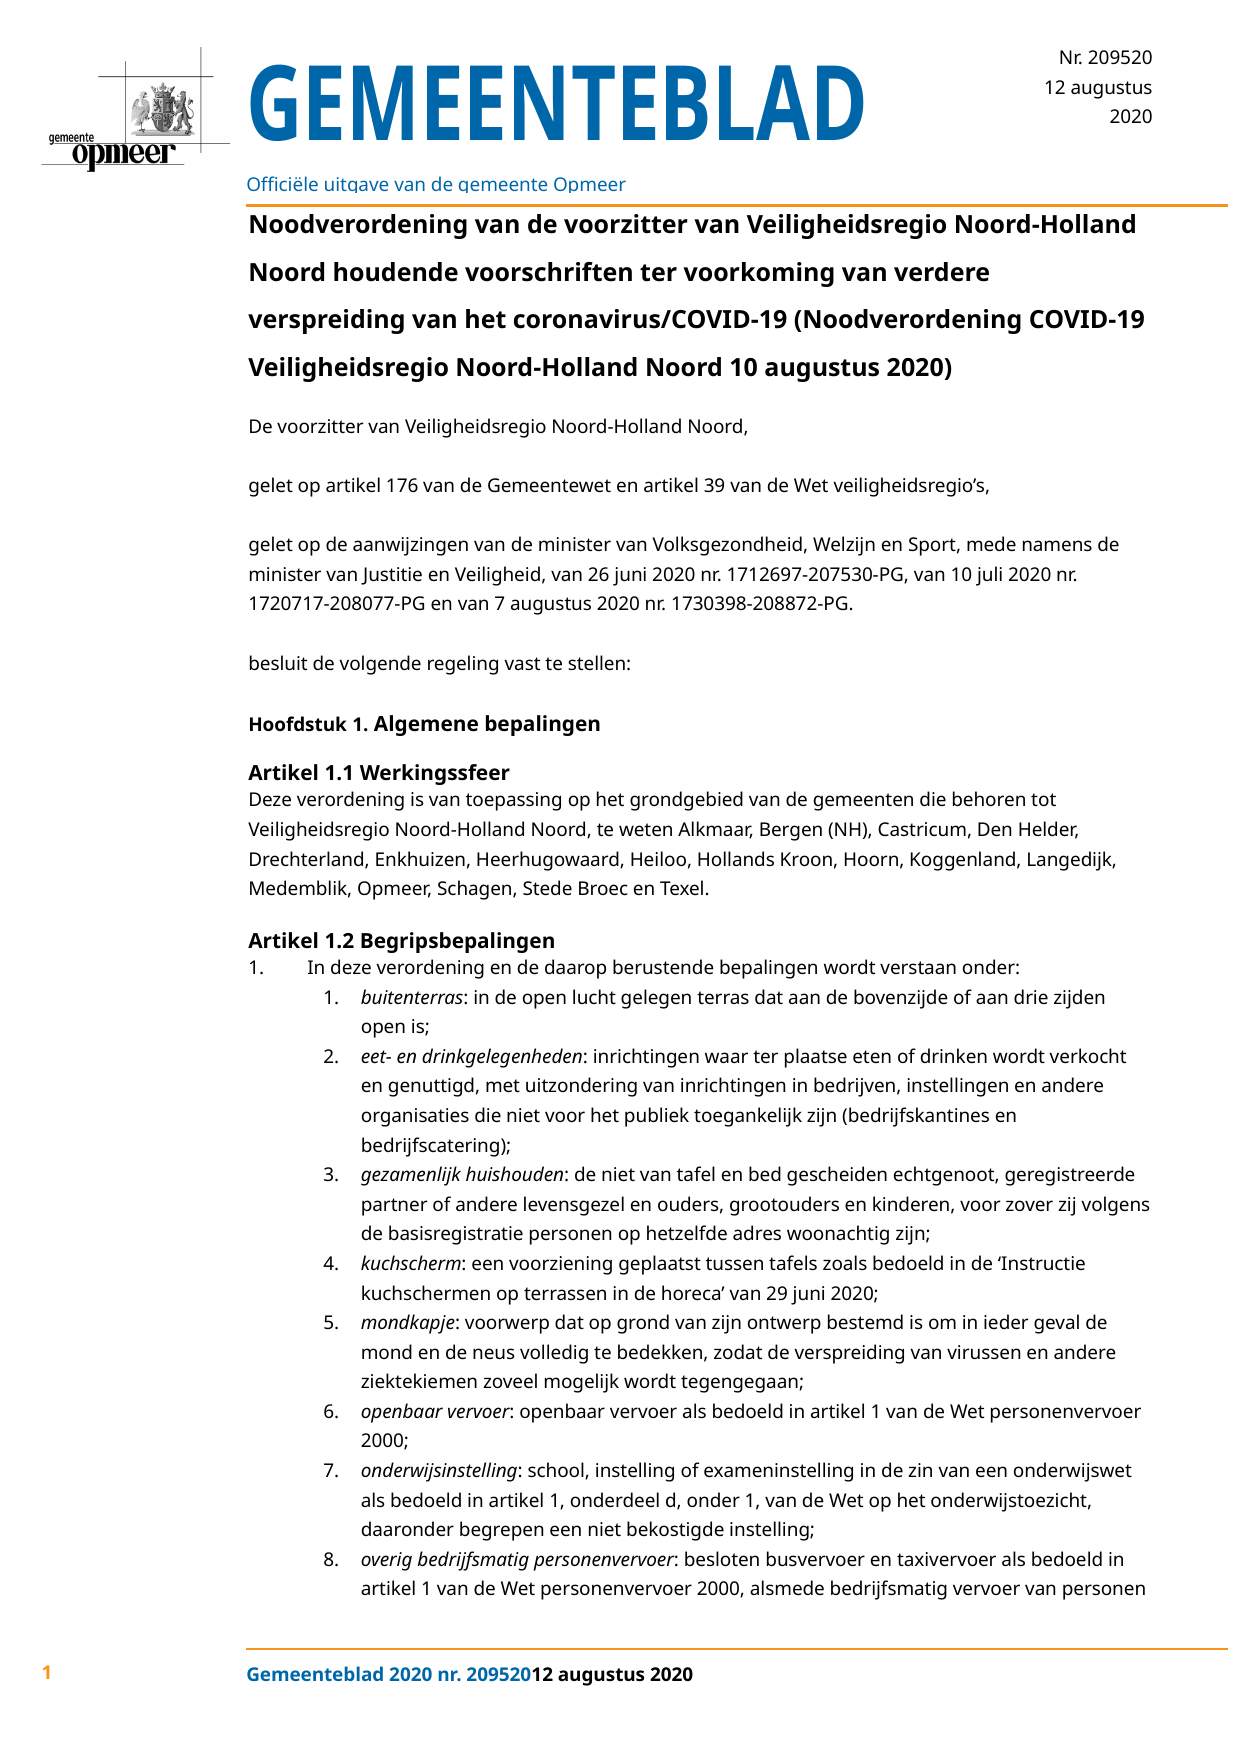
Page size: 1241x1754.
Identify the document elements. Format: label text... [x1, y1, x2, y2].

list eet- en drinkgelegenheden: inrichtingen waar ter plaatse eten of drinken wordt verkocht en genuttigd, met uitzondering van inrichtingen in bedrijven, instellingen en andere organisaties die niet voor het publiek toegankelijk zijn (bedrijfskantines en bedrijfscatering); [323, 1043, 1152, 1157]
text Deze verordening is van toepassing op het grondgebied van de gemeenten die behoren tot Veiligheidsregio Noord-Holland Noord, te weten Alkmaar, Bergen (NH), Castricum, Den Helder, Drechterland, Enkhuizen, Heerhugowaard, Heiloo, Hollands Kroon, Hoorn, Koggenland, Langedijk, Medemblik, Opmeer, Schagen, Stede Broec en Texel. [248, 787, 1152, 901]
text Artikel 1.1 Werkingssfeer [248, 758, 1152, 787]
text Noodverordening van de voorzitter van Veiligheidsregio Noord-Holland Noord houdende voorschriften ter voorkoming van verdere verspreiding van het coronavirus/COVID-19 (Noodverordening COVID-19 Veiligheidsregio Noord-Holland Noord 10 augustus 2020) [248, 207, 1152, 384]
text De voorzitter van Veiligheidsregio Noord-Holland Noord, [248, 413, 1152, 439]
list onderwijsinstelling: school, instelling of exameninstelling in de zin van een onderwijswet als bedoeld in artikel 1, onderdeel d, onder 1, van de Wet op het onderwijstoezicht, daaronder begrepen een niet bekostigde instelling; [323, 1457, 1152, 1542]
list overig bedrijfsmatig personenvervoer: besloten busvervoer en taxivervoer als bedoeld in artikel 1 van de Wet personenvervoer 2000, alsmede bedrijfsmatig vervoer van personen [323, 1546, 1152, 1601]
text Artikel 1.2 Begripsbepalingen [248, 926, 1152, 954]
picture [41, 47, 231, 172]
list In deze verordening en de daarop berustende bepalingen wordt verstaan onder: [248, 954, 1152, 980]
text besluit de volgende regeling vast te stellen: [248, 650, 1152, 676]
text gelet op artikel 176 van de Gemeentewet en artikel 39 van de Wet veiligheidsregio’s, [248, 472, 1152, 498]
list buitenterras: in de open lucht gelegen terras dat aan de bovenzijde of aan drie zijden open is; [323, 984, 1152, 1039]
list openbaar vervoer: openbaar vervoer als bedoeld in artikel 1 van de Wet personenvervoer 2000; [323, 1398, 1152, 1453]
text gelet op de aanwijzingen van de minister van Volksgezondheid, Welzijn en Sport, mede namens de minister van Justitie en Veiligheid, van 26 juni 2020 nr. 1712697-207530-PG, van 10 juli 2020 nr. 1720717-208077-PG en van 7 augustus 2020 nr. 1730398-208872-PG. [248, 531, 1152, 616]
list gezamenlijk huishouden: de niet van tafel en bed gescheiden echtgenoot, geregistreerde partner of andere levensgezel en ouders, grootouders en kinderen, voor zover zij volgens de basisregistratie personen op hetzelfde adres woonachtig zijn; [323, 1161, 1152, 1246]
text Hoofdstuk 1. Algemene bepalingen [248, 709, 1152, 737]
list mondkapje: voorwerp dat op grond van zijn ontwerp bestemd is om in ieder geval de mond en de neus volledig te bedekken, zodat de verspreiding van virussen en andere ziektekiemen zoveel mogelijk wordt tegengegaan; [323, 1309, 1152, 1394]
list kuchscherm: een voorziening geplaatst tussen tafels zoals bedoeld in de ‘Instructie kuchschermen op terrassen in de horeca’ van 29 juni 2020; [323, 1250, 1152, 1305]
